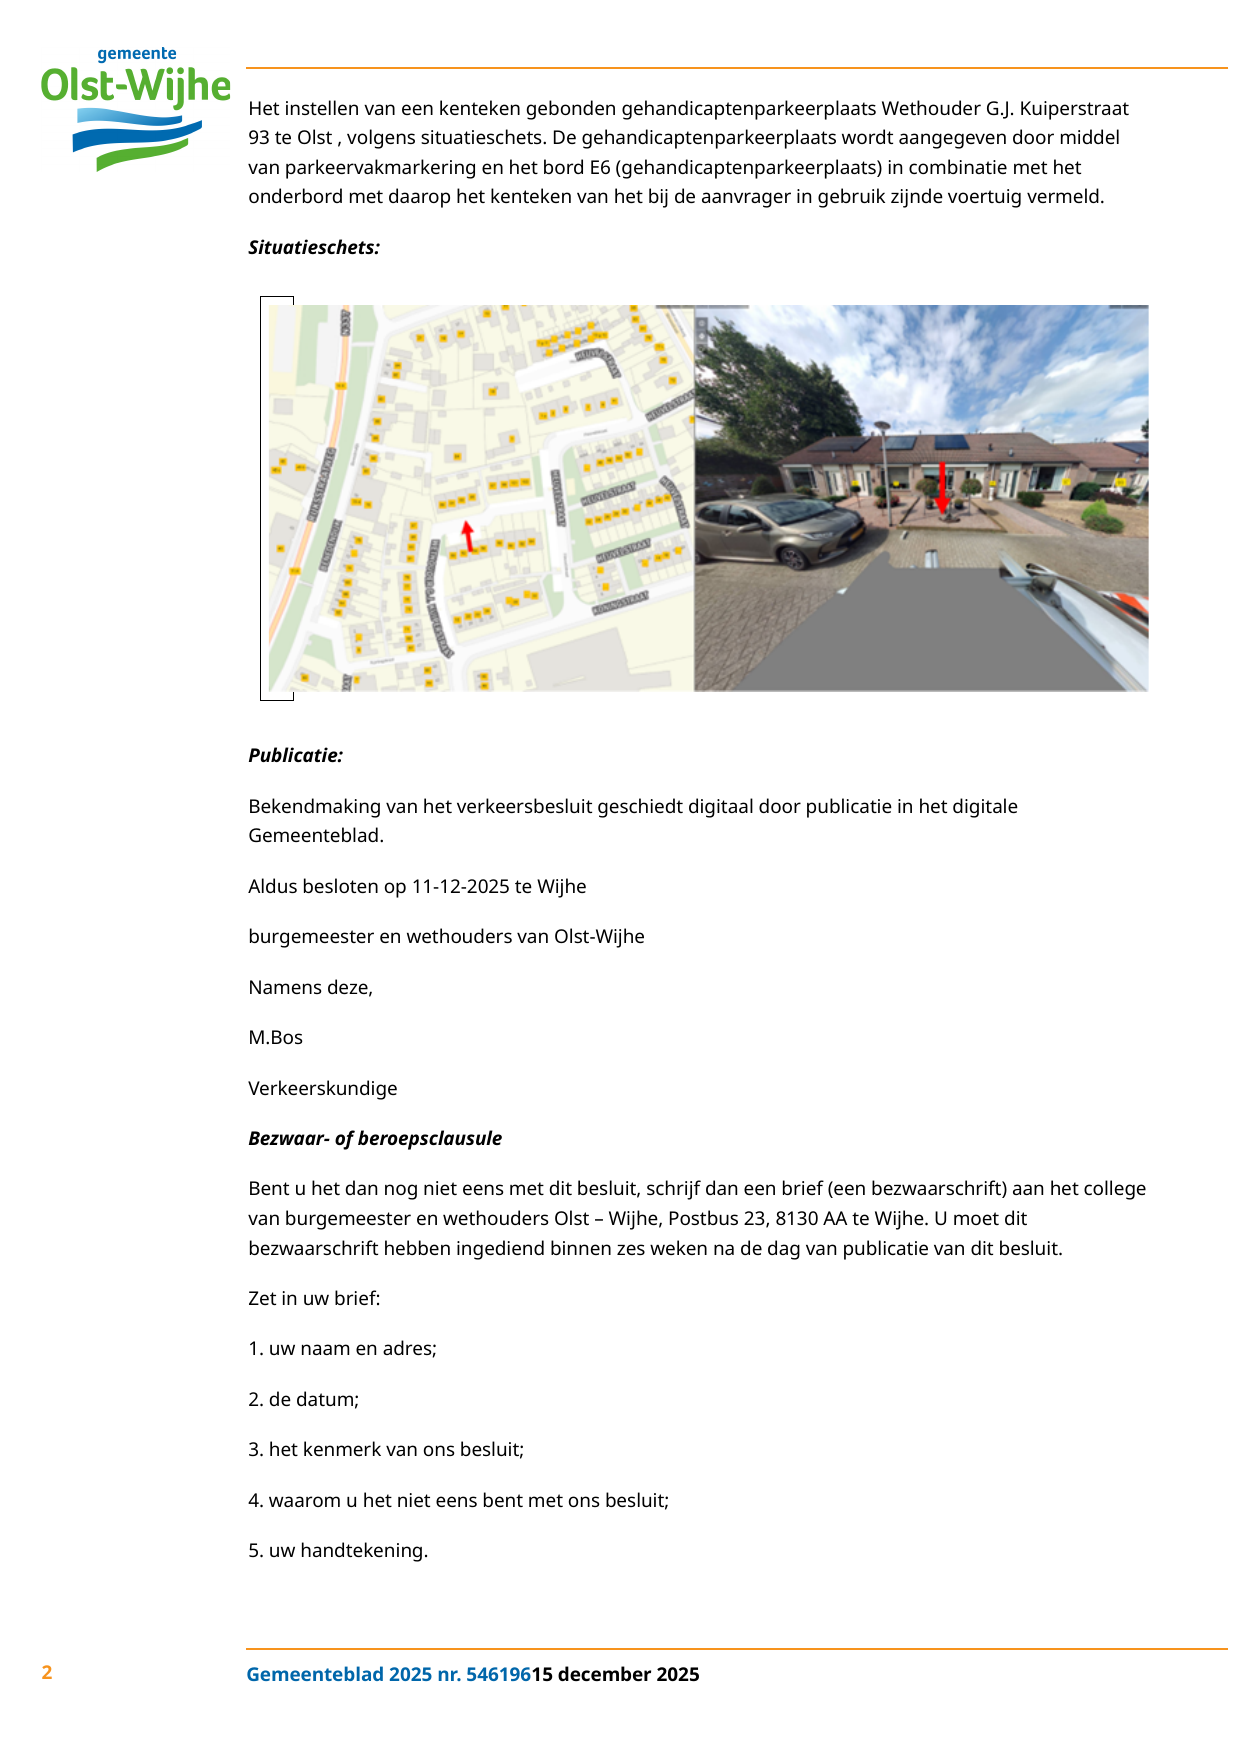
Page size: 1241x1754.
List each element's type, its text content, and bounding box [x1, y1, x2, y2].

text Aldus besloten op 11-12-2025 te Wijhe [248, 873, 1152, 899]
text burgemeester en wethouders van Olst-Wijhe [248, 923, 1152, 949]
text 3. het kenmerk van ons besluit; [248, 1436, 1152, 1462]
text M.Bos [248, 1024, 1152, 1050]
text Bezwaar- of beroepsclausule [248, 1125, 1152, 1151]
text 4. waarom u het niet eens bent met ons besluit; [248, 1487, 1152, 1512]
text Bent u het dan nog niet eens met dit besluit, schrijf dan een brief (een bezwaarschrift) aan het college van burgemeester en wethouders Olst – Wijhe, Postbus 23, 8130 AA te Wijhe. U moet dit bezwaarschrift hebben ingediend binnen zes weken na de dag van publicatie van dit besluit. [248, 1176, 1152, 1260]
text 2. de datum; [248, 1386, 1152, 1412]
text Publicatie: [248, 743, 1152, 768]
text Zet in uw brief: [248, 1285, 1152, 1311]
text Verkeerskundige [248, 1075, 1152, 1100]
picture [268, 305, 1149, 692]
text 1. uw naam en adres; [248, 1336, 1152, 1361]
text Het instellen van een kenteken gebonden gehandicaptenparkeerplaats Wethouder G.J. Kuiperstraat 93 te Olst , volgens situatieschets. De gehandicaptenparkeerplaats wordt aangegeven door middel van parkeervakmarkering en het bord E6 (gehandicaptenparkeerplaats) in combinatie met het onderbord met daarop het kenteken van het bij de aanvrager in gebruik zijnde voertuig vermeld. [248, 95, 1152, 209]
picture [41, 47, 231, 172]
text Bekendmaking van het verkeersbesluit geschiedt digitaal door publicatie in het digitale Gemeenteblad. [248, 793, 1152, 848]
text Namens deze, [248, 974, 1152, 999]
text 5. uw handtekening. [248, 1537, 1152, 1563]
text Situatieschets: [248, 234, 1152, 260]
